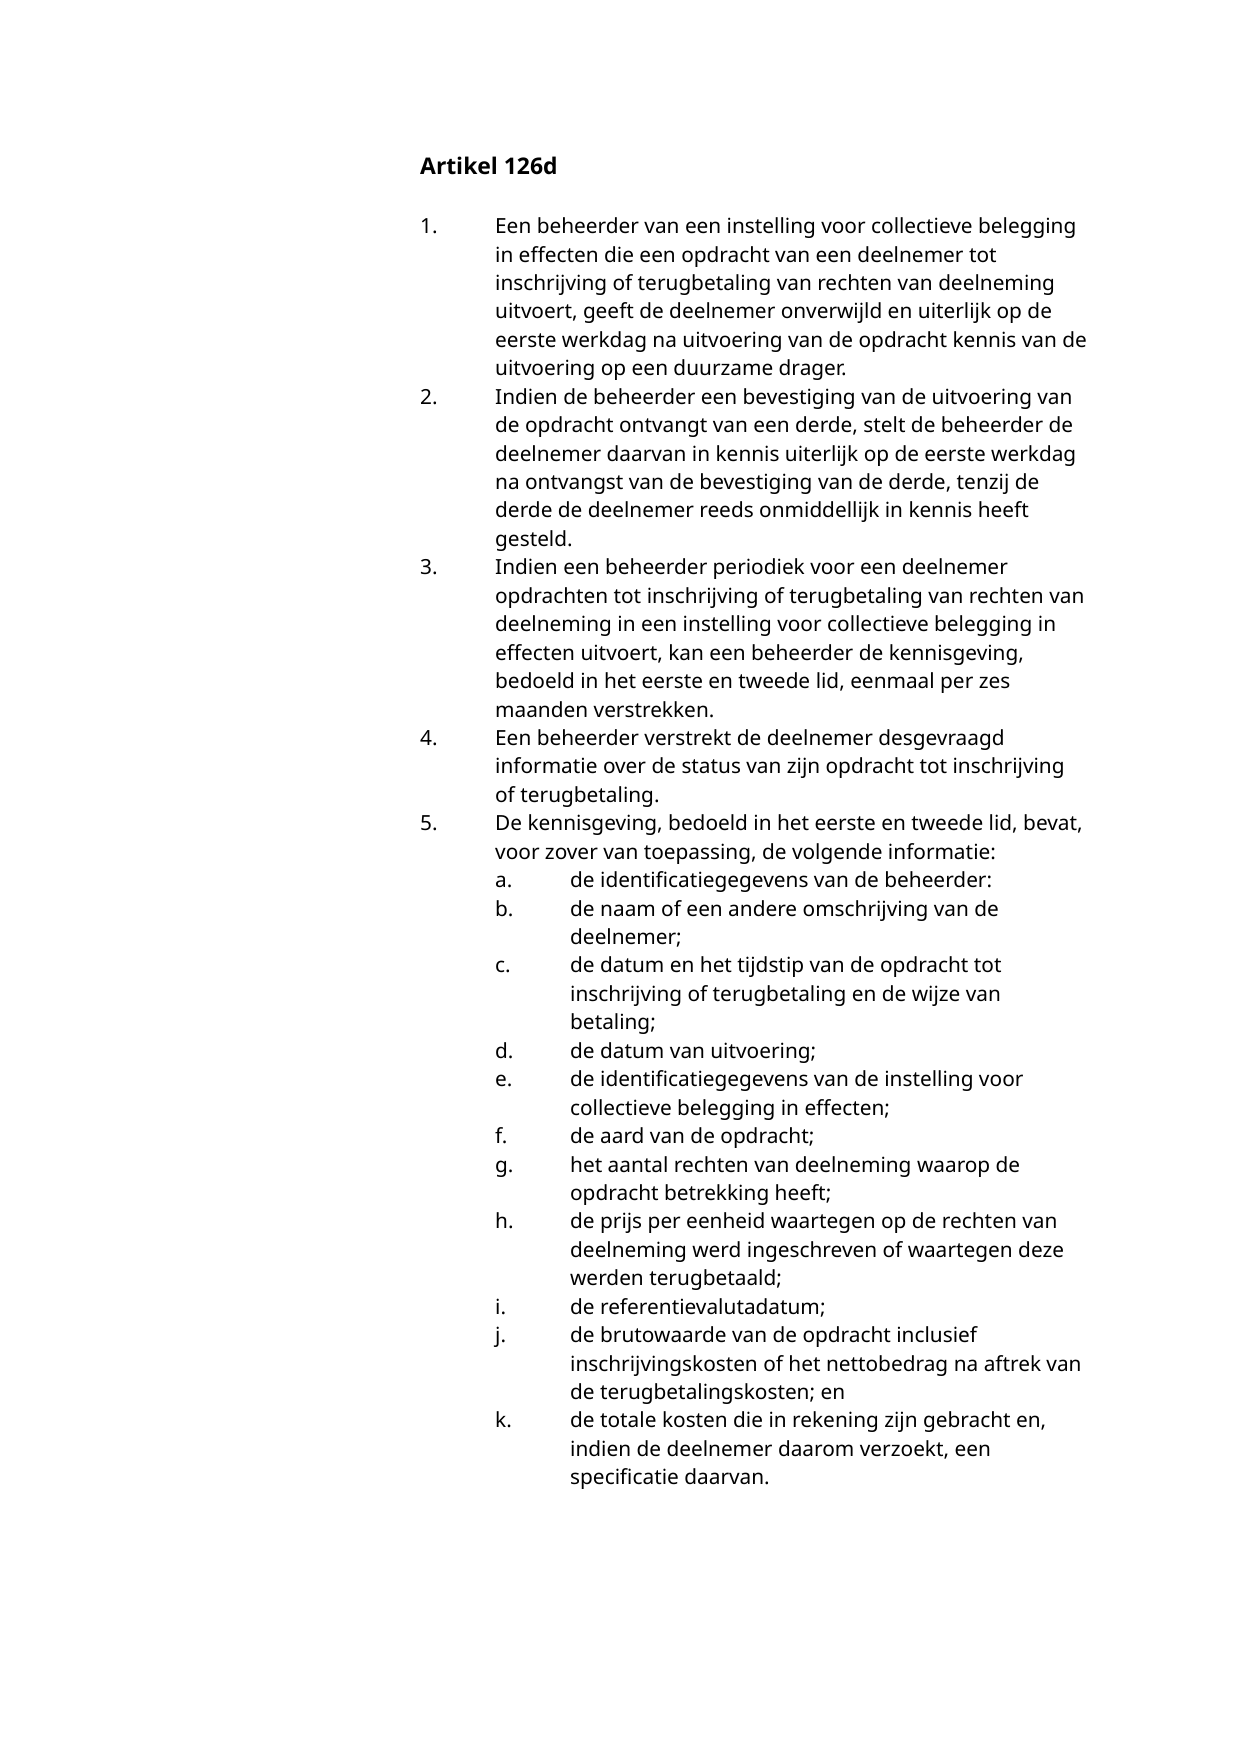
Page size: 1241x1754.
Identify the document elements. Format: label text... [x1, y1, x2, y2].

list de identificatiegegevens van de instelling voor collectieve belegging in effecten; [495, 1064, 1090, 1121]
list de naam of een andere omschrijving van de deelnemer; [495, 894, 1090, 951]
list de identificatiegegevens van de beheerder: [495, 865, 1090, 894]
list de brutowaarde van de opdracht inclusief inschrijvingskosten of het nettobedrag na aftrek van de terugbetalingskosten; en [495, 1320, 1090, 1406]
list de datum van uitvoering; [495, 1036, 1090, 1064]
list de prijs per eenheid waartegen op de rechten van deelneming werd ingeschreven of waartegen deze werden terugbetaald; [495, 1207, 1090, 1292]
list het aantal rechten van deelneming waarop de opdracht betrekking heeft; [495, 1150, 1090, 1207]
list Indien een beheerder periodiek voor een deelnemer opdrachten tot inschrijving of terugbetaling van rechten van deelneming in een instelling voor collectieve belegging in effecten uitvoert, kan een beheerder de kennisgeving, bedoeld in het eerste en tweede lid, eenmaal per zes maanden verstrekken. [420, 552, 1090, 723]
list de datum en het tijdstip van de opdracht tot inschrijving of terugbetaling en de wijze van betaling; [495, 951, 1090, 1036]
list De kennisgeving, bedoeld in het eerste en tweede lid, bevat, voor zover van toepassing, de volgende informatie: [420, 808, 1090, 865]
list Indien de beheerder een bevestiging van de uitvoering van de opdracht ontvangt van een derde, stelt de beheerder de deelnemer daarvan in kennis uiterlijk op de eerste werkdag na ontvangst van de bevestiging van de derde, tenzij de derde de deelnemer reeds onmiddellijk in kennis heeft gesteld. [420, 382, 1090, 552]
list de totale kosten die in rekening zijn gebracht en, indien de deelnemer daarom verzoekt, een specificatie daarvan. [495, 1406, 1090, 1491]
list de aard van de opdracht; [495, 1121, 1090, 1150]
list Een beheerder verstrekt de deelnemer desgevraagd informatie over de status van zijn opdracht tot inschrijving of terugbetaling. [420, 723, 1090, 808]
list de referentievalutadatum; [495, 1292, 1090, 1320]
list Een beheerder van een instelling voor collectieve belegging in effecten die een opdracht van een deelnemer tot inschrijving of terugbetaling van rechten van deelneming uitvoert, geeft de deelnemer onverwijld en uiterlijk op de eerste werkdag na uitvoering van de opdracht kennis van de uitvoering op een duurzame drager. [420, 211, 1090, 382]
subtitle Artikel 126d [420, 150, 1090, 181]
